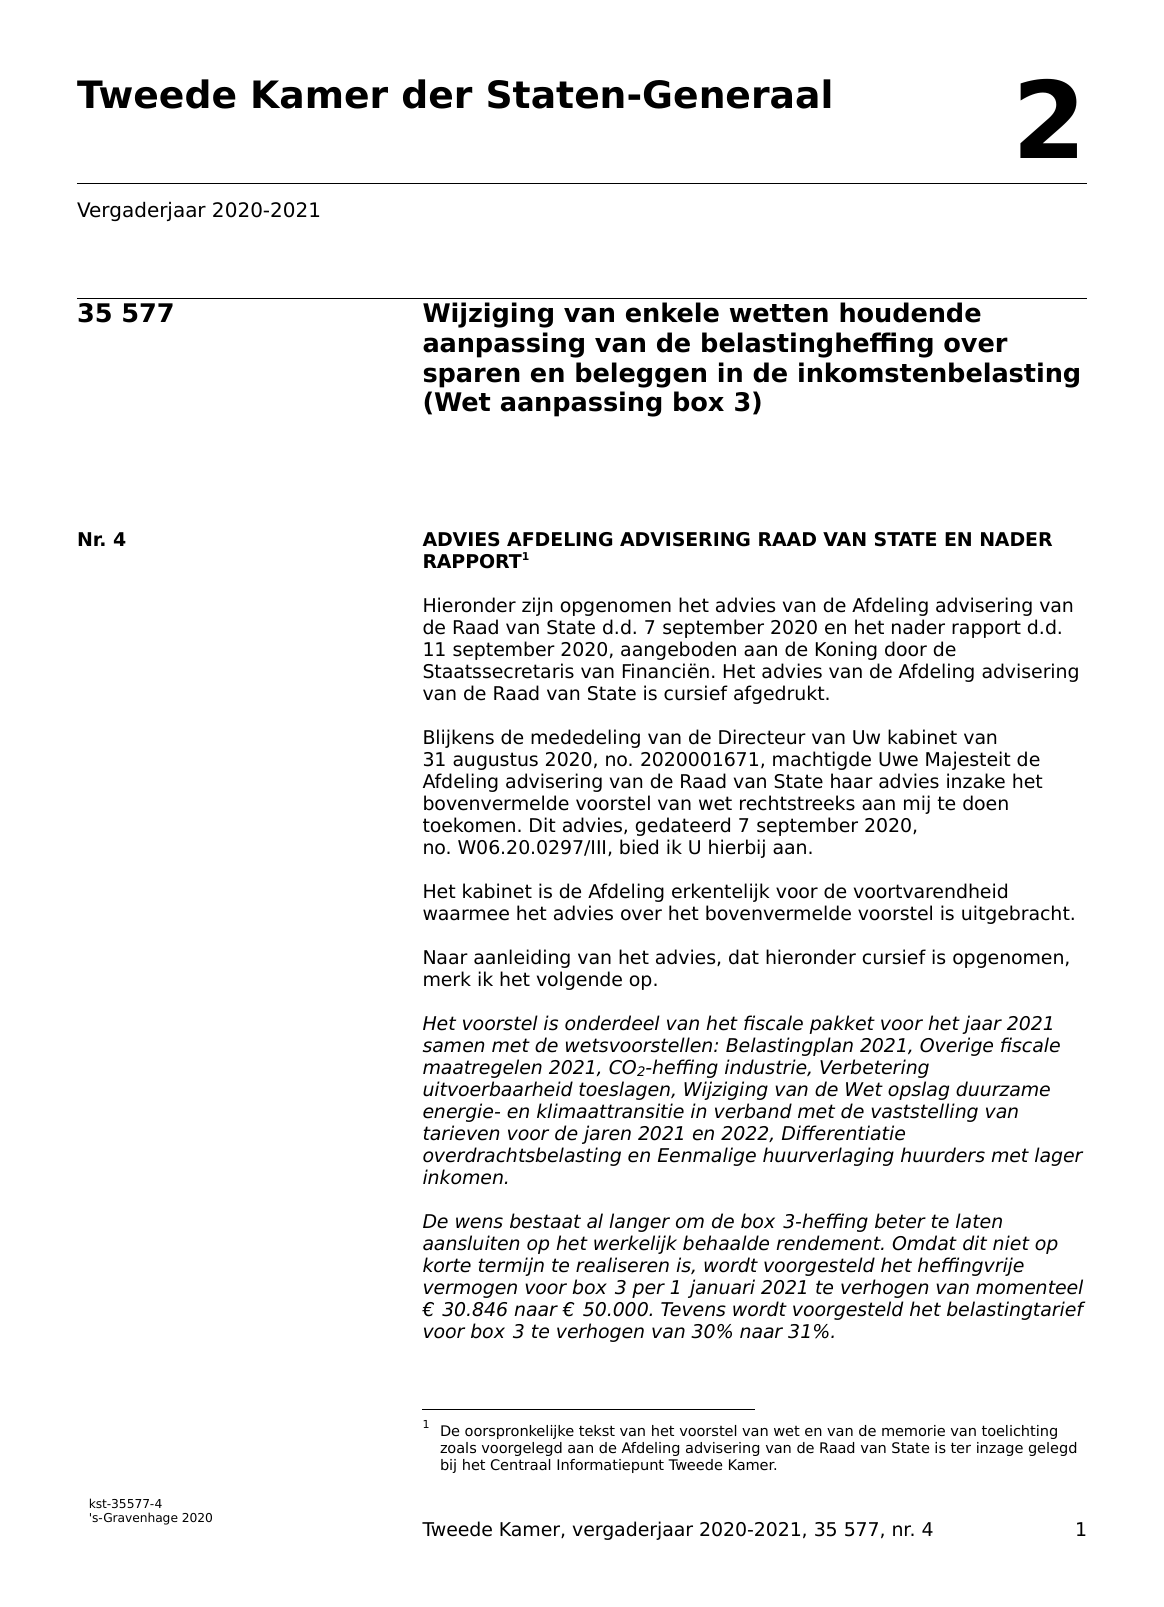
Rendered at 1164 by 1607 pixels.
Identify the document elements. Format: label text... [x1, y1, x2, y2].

text kst-35577-4 [88, 1497, 323, 1511]
table_header Tweede Kamer der Staten-Generaal [77, 59, 886, 183]
table_cell Vergaderjaar 2020-2021 [77, 184, 1087, 298]
text Blijkens de mededeling van de Directeur van Uw kabinet van 31 augustus 2020, no. 2020001671, machtigde Uwe Majesteit de Afdeling advisering van de Raad van State haar advies inzake het bovenvermelde voorstel van wet rechtstreeks aan mij te doen toekomen. Dit advies, gedateerd 7 september 2020, no. W06.20.0297/III, bied ik U hierbij aan. [422, 727, 1087, 859]
text Het kabinet is de Afdeling erkentelijk voor de voortvarendheid waarmee het advies over het bovenvermelde voorstel is uitgebracht. [422, 881, 1087, 925]
subtitle 35 577 Wijziging van enkele wetten houdende aanpassing van de belastingheffing over sparen en beleggen in de inkomstenbelasting (Wet aanpassing box 3) [77, 299, 1087, 418]
table_header 2 [886, 59, 1087, 183]
text De wens bestaat al langer om de box 3-heffing beter te laten aansluiten op het werkelijk behaalde rendement. Omdat dit niet op korte termijn te realiseren is, wordt voorgesteld het heffingvrije vermogen voor box 3 per 1 januari 2021 te verhogen van momenteel € 30.846 naar € 50.000. Tevens wordt voorgesteld het belastingtarief voor box 3 te verhogen van 30% naar 31%. [422, 1211, 1087, 1343]
text Hieronder zijn opgenomen het advies van de Afdeling advisering van de Raad van State d.d. 7 september 2020 en het nader rapport d.d. 11 september 2020, aangeboden aan de Koning door de Staatssecretaris van Financiën. Het advies van de Afdeling advisering van de Raad van State is cursief afgedrukt. [422, 595, 1087, 705]
subtitle Nr. 4 ADVIES AFDELING ADVISERING RAAD VAN STATE EN NADER RAPPORT [77, 529, 1087, 573]
text Het voorstel is onderdeel van het fiscale pakket voor het jaar 2021 samen met de wetsvoorstellen: Belastingplan 2021, Overige fiscale maatregelen 2021, CO2-heffing industrie, Verbetering uitvoerbaarheid toeslagen, Wijziging van de Wet opslag duurzame energie- en klimaattransitie in verband met de vaststelling van tarieven voor de jaren 2021 en 2022, Differentiatie overdrachtsbelasting en Eenmalige huurverlaging huurders met lager inkomen. [422, 1013, 1087, 1189]
text De oorspronkelijke tekst van het voorstel van wet en van de memorie van toelichting zoals voorgelegd aan de Afdeling advisering van de Raad van State is ter inzage gelegd bij het Centraal Informatiepunt Tweede Kamer. [422, 1418, 1087, 1474]
text Naar aanleiding van het advies, dat hieronder cursief is opgenomen, merk ik het volgende op. [422, 947, 1087, 991]
text 's-Gravenhage 2020 [88, 1511, 323, 1525]
